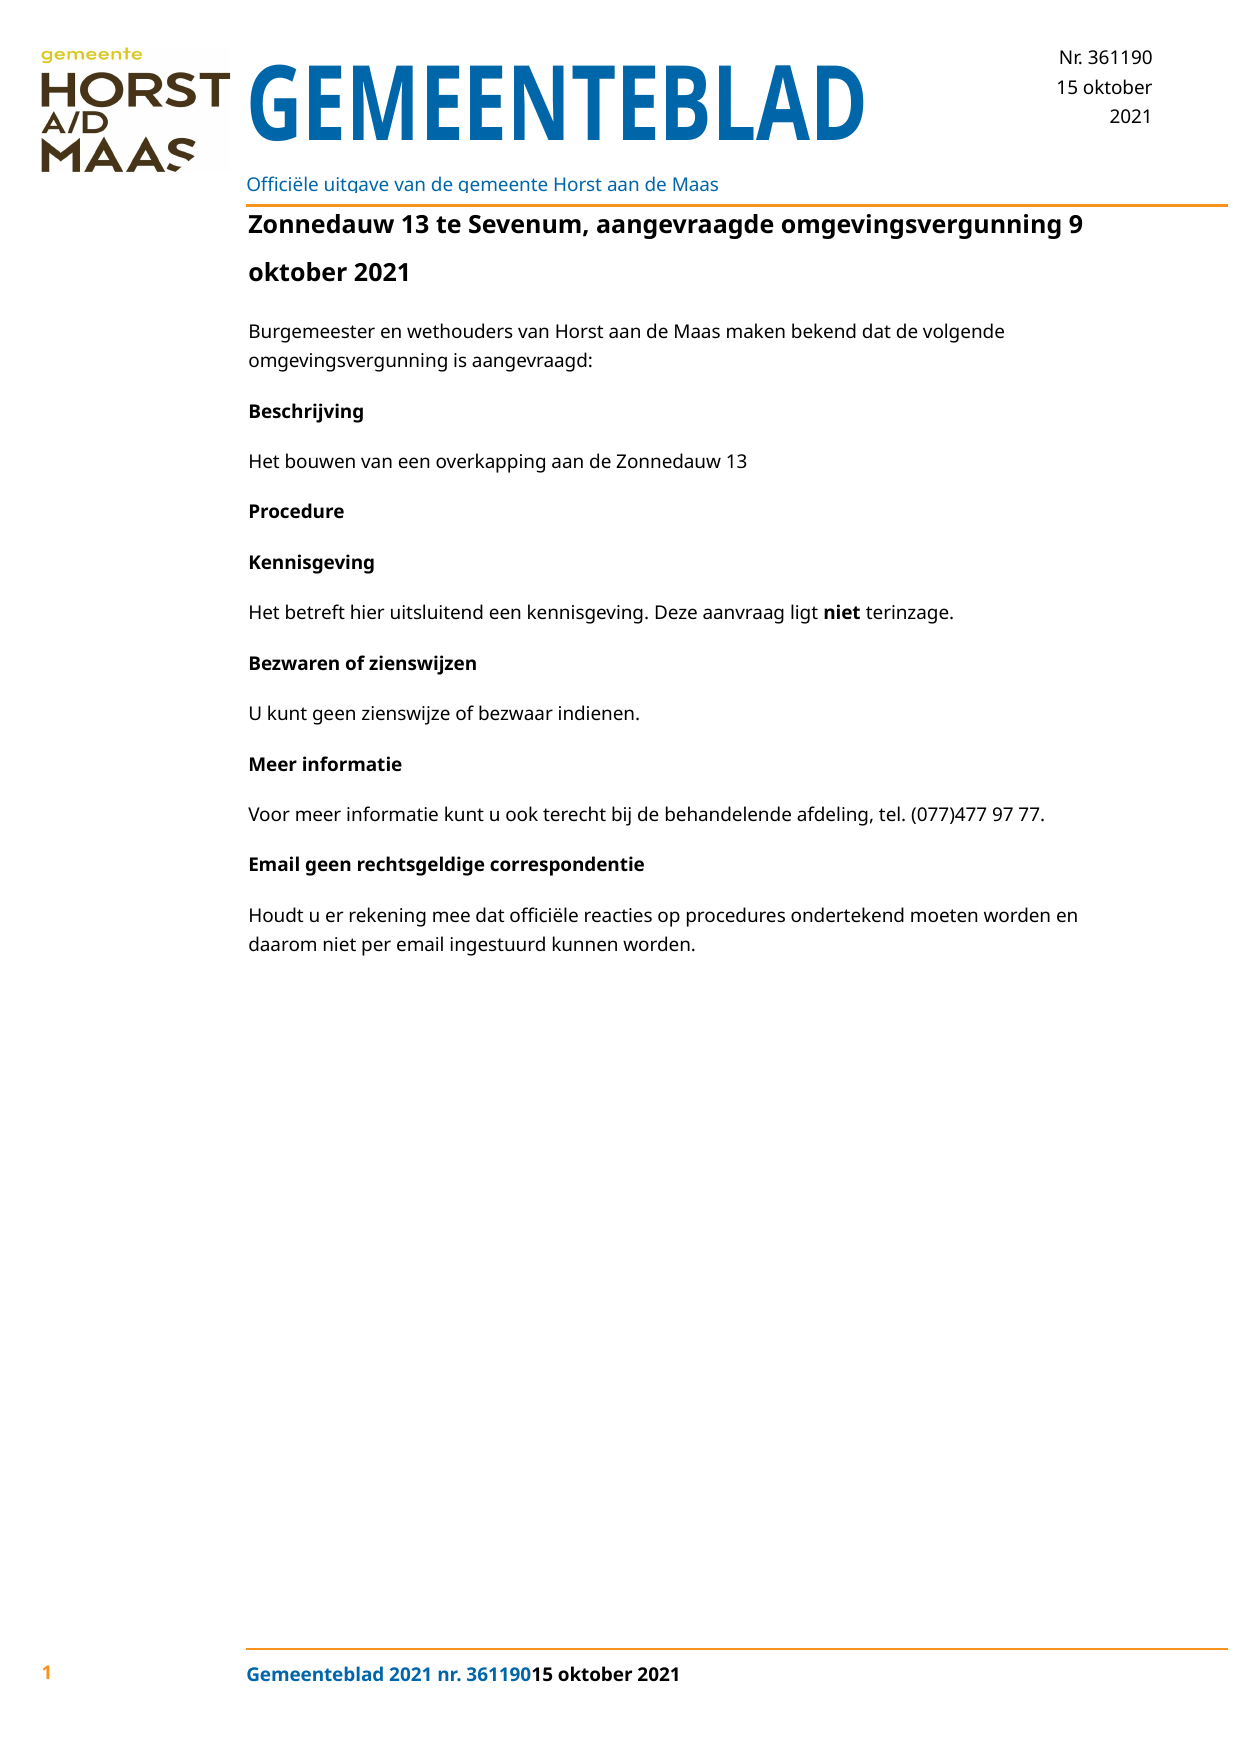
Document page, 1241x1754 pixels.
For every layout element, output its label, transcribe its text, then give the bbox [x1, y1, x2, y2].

text Beschrijving [248, 398, 1152, 424]
text Kennisgeving [248, 549, 1152, 575]
text Procedure [248, 499, 1152, 524]
text Bezwaren of zienswijzen [248, 650, 1152, 676]
text Email geen rechtsgeldige correspondentie [248, 852, 1152, 877]
text U kunt geen zienswijze of bezwaar indienen. [248, 700, 1152, 726]
text Burgemeester en wethouders van Horst aan de Maas maken bekend dat de volgende omgevingsvergunning is aangevraagd: [248, 318, 1152, 373]
text Houdt u er rekening mee dat officiële reacties op procedures ondertekend moeten worden en daarom niet per email ingestuurd kunnen worden. [248, 902, 1152, 957]
text Voor meer informatie kunt u ook terecht bij de behandelende afdeling, tel. (077)477 97 77. [248, 801, 1152, 827]
text Meer informatie [248, 751, 1152, 777]
text Het bouwen van een overkapping aan de Zonnedauw 13 [248, 448, 1152, 474]
text Zonnedauw 13 te Sevenum, aangevraagde omgevingsvergunning 9 oktober 2021 [248, 207, 1152, 288]
picture [41, 47, 231, 172]
text Het betreft hier uitsluitend een kennisgeving. Deze aanvraag ligt niet terinzage. [248, 599, 1152, 625]
